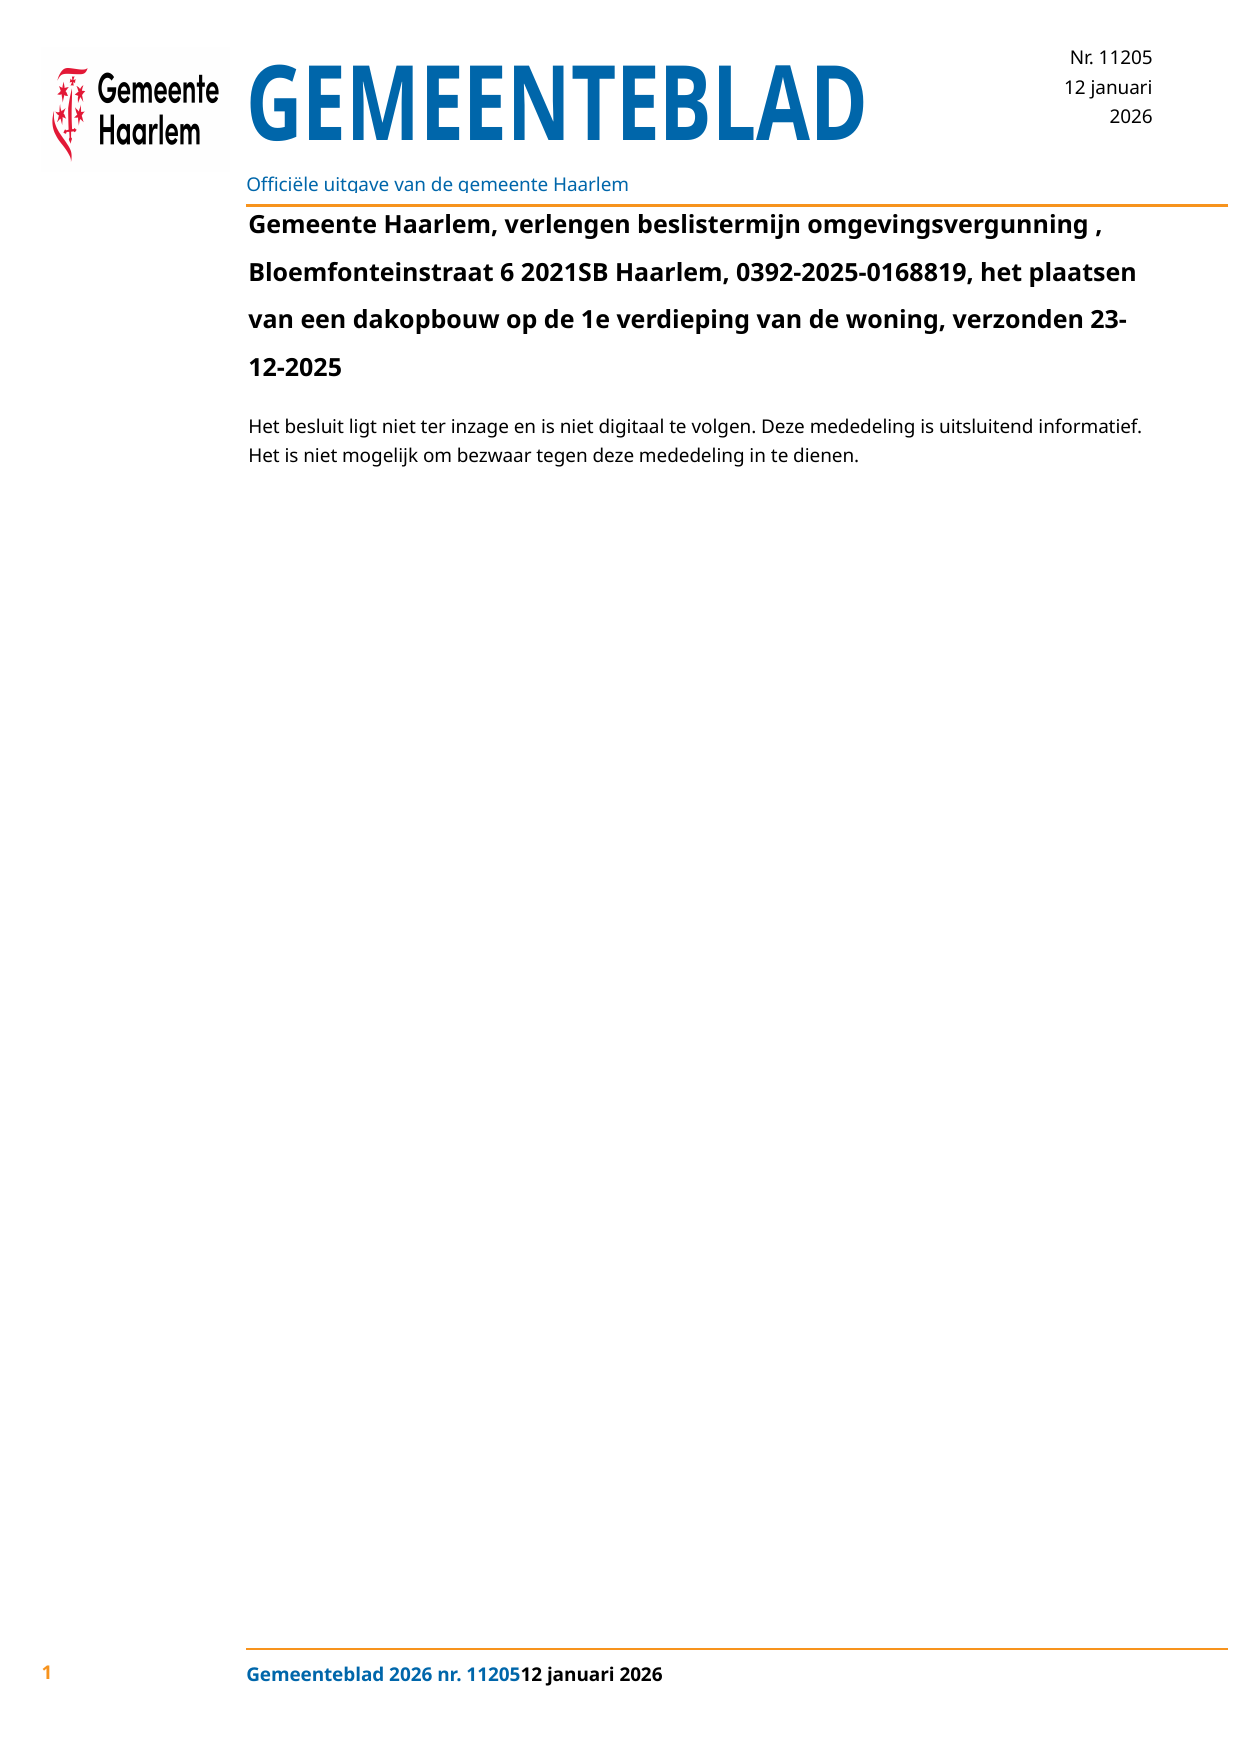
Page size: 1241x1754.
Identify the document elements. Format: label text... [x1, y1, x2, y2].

picture [41, 47, 231, 172]
text Het besluit ligt niet ter inzage en is niet digitaal te volgen. Deze mededeling is uitsluitend informatief. Het is niet mogelijk om bezwaar tegen deze mededeling in te dienen. [248, 413, 1152, 468]
text Gemeente Haarlem, verlengen beslistermijn omgevingsvergunning , Bloemfonteinstraat 6 2021SB Haarlem, 0392-2025-0168819, het plaatsen van een dakopbouw op de 1e verdieping van de woning, verzonden 23-12-2025 [248, 207, 1152, 384]
